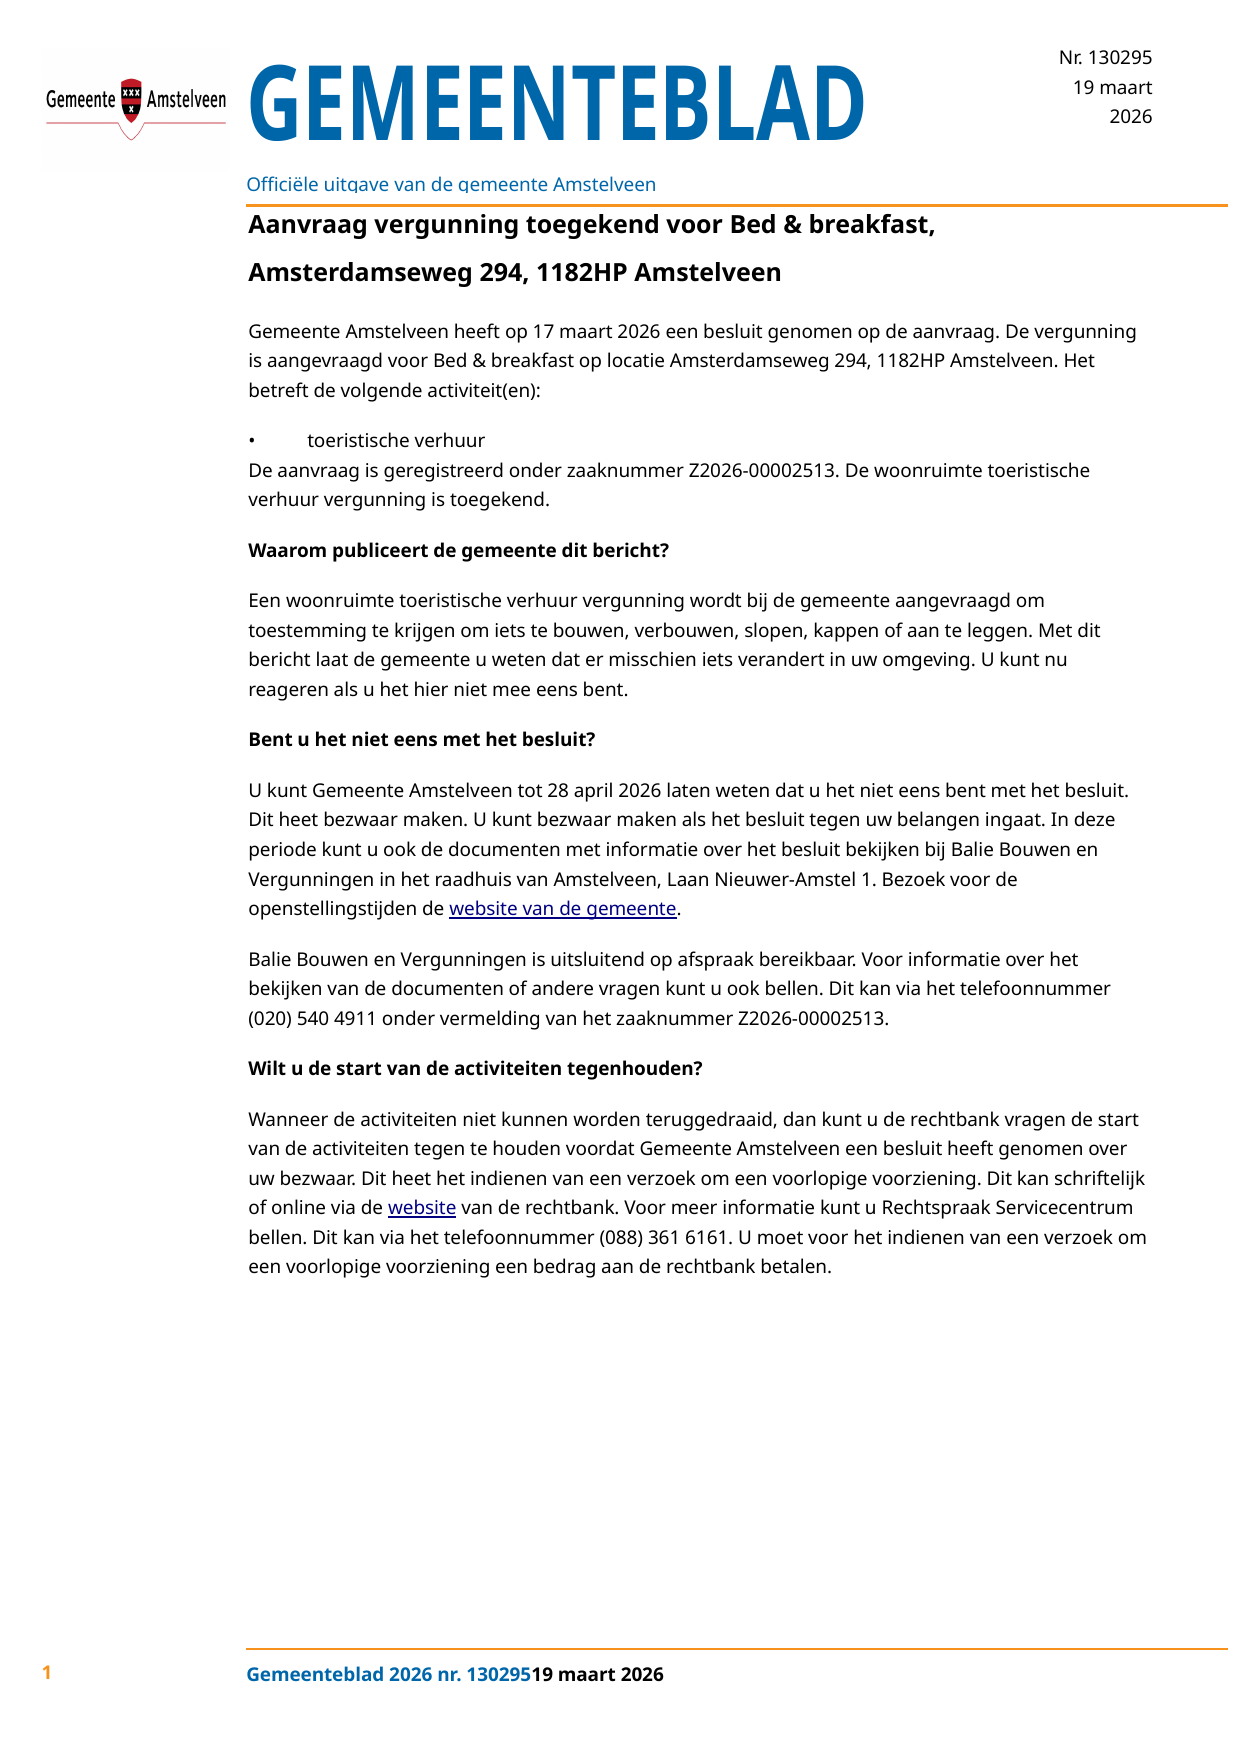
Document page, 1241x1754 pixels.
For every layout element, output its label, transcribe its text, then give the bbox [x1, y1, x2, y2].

text Bent u het niet eens met het besluit? [248, 727, 1152, 752]
picture [41, 47, 231, 172]
text Waarom publiceert de gemeente dit bericht? [248, 537, 1152, 563]
text Wanneer de activiteiten niet kunnen worden teruggedraaid, dan kunt u de rechtbank vragen de start van de activiteiten tegen te houden voordat Gemeente Amstelveen een besluit heeft genomen over uw bezwaar. Dit heet het indienen van een verzoek om een voorlopige voorziening. Dit kan schriftelijk of online via de website van de rechtbank. Voor meer informatie kunt u Rechtspraak Servicecentrum bellen. Dit kan via het telefoonnummer (088) 361 6161. U moet voor het indienen van een verzoek om een voorlopige voorziening een bedrag aan de rechtbank betalen. [248, 1106, 1152, 1279]
text Wilt u de start van de activiteiten tegenhouden? [248, 1055, 1152, 1081]
text U kunt Gemeente Amstelveen tot 28 april 2026 laten weten dat u het niet eens bent met het besluit. Dit heet bezwaar maken. U kunt bezwaar maken als het besluit tegen uw belangen ingaat. In deze periode kunt u ook de documenten met informatie over het besluit bekijken bij Balie Bouwen en Vergunningen in het raadhuis van Amstelveen, Laan Nieuwer-Amstel 1. Bezoek voor de openstellingstijden de website van de gemeente. [248, 777, 1152, 921]
text Gemeente Amstelveen heeft op 17 maart 2026 een besluit genomen op de aanvraag. De vergunning is aangevraagd voor Bed & breakfast op locatie Amsterdamseweg 294, 1182HP Amstelveen. Het betreft de volgende activiteit(en): [248, 318, 1152, 403]
text Een woonruimte toeristische verhuur vergunning wordt bij de gemeente aangevraagd om toestemming te krijgen om iets te bouwen, verbouwen, slopen, kappen of aan te leggen. Met dit bericht laat de gemeente u weten dat er misschien iets verandert in uw omgeving. U kunt nu reageren als u het hier niet mee eens bent. [248, 587, 1152, 702]
text Aanvraag vergunning toegekend voor Bed & breakfast, Amsterdamseweg 294, 1182HP Amstelveen [248, 207, 1152, 288]
text De aanvraag is geregistreerd onder zaaknummer Z2026-00002513. De woonruimte toeristische verhuur vergunning is toegekend. [248, 457, 1152, 512]
text Balie Bouwen en Vergunningen is uitsluitend op afspraak bereikbaar. Voor informatie over het bekijken van de documenten of andere vragen kunt u ook bellen. Dit kan via het telefoonnummer (020) 540 4911 onder vermelding van het zaaknummer Z2026-00002513. [248, 946, 1152, 1031]
list toeristische verhuur [248, 427, 1152, 453]
